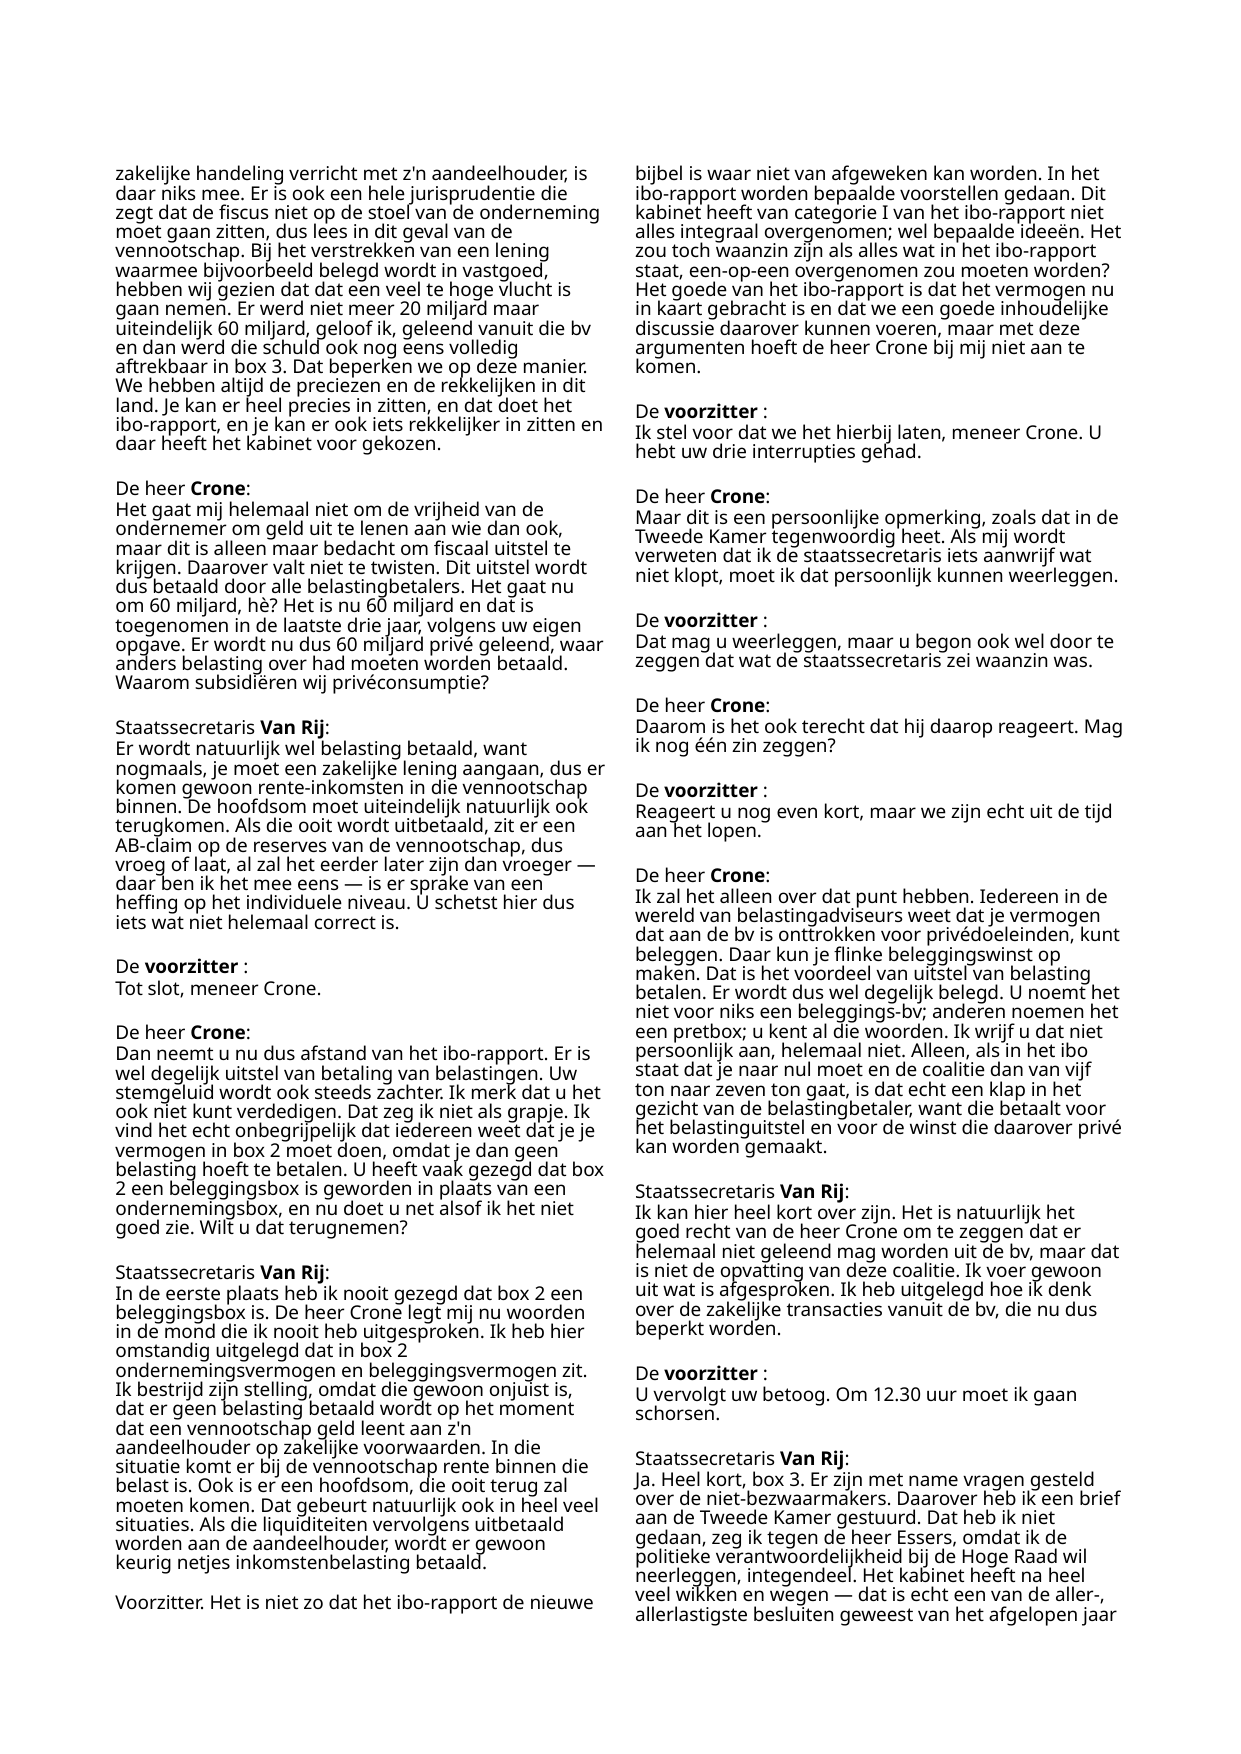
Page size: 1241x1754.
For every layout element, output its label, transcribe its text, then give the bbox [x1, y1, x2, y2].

text Staatssecretaris Van Rij: [115, 714, 605, 740]
text Dan neemt u nu dus afstand van het ibo-rapport. Er is wel degelijk uitstel van betaling van belastingen. Uw stemgeluid wordt ook steeds zachter. Ik merk dat u het ook niet kunt verdedigen. Dat zeg ik niet als grapje. Ik vind het echt onbegrijpelijk dat iedereen weet dat je je vermogen in box 2 moet doen, omdat je dan geen belasting hoeft te betalen. U heeft vaak gezegd dat box 2 een beleggingsbox is geworden in plaats van een ondernemingsbox, en nu doet u net alsof ik het niet goed zie. Wilt u dat terugnemen? [115, 1045, 605, 1238]
text Dat mag u weerleggen, maar u begon ook wel door te zeggen dat wat de staatssecretaris zei waanzin was. [635, 633, 1125, 671]
text De voorzitter : [635, 777, 1125, 803]
text Er wordt natuurlijk wel belasting betaald, want nogmaals, je moet een zakelijke lening aangaan, dus er komen gewoon rente-inkomsten in die vennootschap binnen. De hoofdsom moet uiteindelijk natuurlijk ook terugkomen. Als die ooit wordt uitbetaald, zit er een AB-claim op de reserves van de vennootschap, dus vroeg of laat, al zal het eerder later zijn dan vroeger — daar ben ik het mee eens — is er sprake van een heffing op het individuele niveau. U schetst hier dus iets wat niet helemaal correct is. [115, 740, 605, 933]
text Ik zal het alleen over dat punt hebben. Iedereen in de wereld van belastingadviseurs weet dat je vermogen dat aan de bv is onttrokken voor privédoeleinden, kunt beleggen. Daar kun je flinke beleggingswinst op maken. Dat is het voordeel van uitstel van belasting betalen. Er wordt dus wel degelijk belegd. U noemt het niet voor niks een beleggings-bv; anderen noemen het een pretbox; u kent al die woorden. Ik wrijf u dat niet persoonlijk aan, helemaal niet. Alleen, als in het ibo staat dat je naar nul moet en de coalitie dan van vijf ton naar zeven ton gaat, is dat echt een klap in het gezicht van de belastingbetaler, want die betaalt voor het belastinguitstel en voor de winst die daarover privé kan worden gemaakt. [635, 888, 1125, 1158]
text De voorzitter : [635, 607, 1125, 633]
text De voorzitter : [635, 398, 1125, 424]
text Tot slot, meneer Crone. [115, 979, 605, 999]
text De voorzitter : [635, 1360, 1125, 1386]
text De heer Crone: [635, 483, 1125, 509]
text Ik stel voor dat we het hierbij laten, meneer Crone. U hebt uw drie interrupties gehad. [635, 424, 1125, 462]
text De heer Crone: [115, 1019, 605, 1045]
text Het gaat mij helemaal niet om de vrijheid van de ondernemer om geld uit te lenen aan wie dan ook, maar dit is alleen maar bedacht om fiscaal uitstel te krijgen. Daarover valt niet te twisten. Dit uitstel wordt dus betaald door alle belastingbetalers. Het gaat nu om 60 miljard, hè? Het is nu 60 miljard en dat is toegenomen in de laatste drie jaar, volgens uw eigen opgave. Er wordt nu dus 60 miljard privé geleend, waar anders belasting over had moeten worden betaald. Waarom subsidiëren wij privéconsumptie? [115, 501, 605, 694]
text Voorzitter. Het is niet zo dat het ibo-rapport de nieuwe [115, 1594, 605, 1614]
text Staatssecretaris Van Rij: [635, 1445, 1125, 1471]
text De heer Crone: [635, 862, 1125, 888]
text In de eerste plaats heb ik nooit gezegd dat box 2 een beleggingsbox is. De heer Crone legt mij nu woorden in de mond die ik nooit heb uitgesproken. Ik heb hier omstandig uitgelegd dat in box 2 ondernemingsvermogen en beleggingsvermogen zit. Ik bestrijd zijn stelling, omdat die gewoon onjuist is, dat er geen belasting betaald wordt op het moment dat een vennootschap geld leent aan z'n aandeelhouder op zakelijke voorwaarden. In die situatie komt er bij de vennootschap rente binnen die belast is. Ook is er een hoofdsom, die ooit terug zal moeten komen. Dat gebeurt natuurlijk ook in heel veel situaties. Als die liquiditeiten vervolgens uitbetaald worden aan de aandeelhouder, wordt er gewoon keurig netjes inkomstenbelasting betaald. [115, 1284, 605, 1574]
text Staatssecretaris Van Rij: [635, 1178, 1125, 1204]
text Ik kan hier heel kort over zijn. Het is natuurlijk het goed recht van de heer Crone om te zeggen dat er helemaal niet geleend mag worden uit de bv, maar dat is niet de opvatting van deze coalitie. Ik voer gewoon uit wat is afgesproken. Ik heb uitgelegd hoe ik denk over de zakelijke transacties vanuit de bv, die nu dus beperkt worden. [635, 1204, 1125, 1339]
text bijbel is waar niet van afgeweken kan worden. In het ibo-rapport worden bepaalde voorstellen gedaan. Dit kabinet heeft van categorie I van het ibo-rapport niet alles integraal overgenomen; wel bepaalde ideeën. Het zou toch waanzin zijn als alles wat in het ibo-rapport staat, een-op-een overgenomen zou moeten worden? Het goede van het ibo-rapport is dat het vermogen nu in kaart gebracht is en dat we een goede inhoudelijke discussie daarover kunnen voeren, maar met deze argumenten hoeft de heer Crone bij mij niet aan te komen. [635, 165, 1125, 377]
text Maar dit is een persoonlijke opmerking, zoals dat in de Tweede Kamer tegenwoordig heet. Als mij wordt verweten dat ik de staatssecretaris iets aanwrijf wat niet klopt, moet ik dat persoonlijk kunnen weerleggen. [635, 509, 1125, 586]
text Ja. Heel kort, box 3. Er zijn met name vragen gesteld over de niet-bezwaarmakers. Daarover heb ik een brief aan de Tweede Kamer gestuurd. Dat heb ik niet gedaan, zeg ik tegen de heer Essers, omdat ik de politieke verantwoordelijkheid bij de Hoge Raad wil neerleggen, integendeel. Het kabinet heeft na heel veel wikken en wegen — dat is echt een van de aller-, allerlastigste besluiten geweest van het afgelopen jaar [635, 1471, 1125, 1625]
text Staatssecretaris Van Rij: [115, 1259, 605, 1284]
text Reageert u nog even kort, maar we zijn echt uit de tijd aan het lopen. [635, 803, 1125, 841]
text De voorzitter : [115, 954, 605, 979]
text De heer Crone: [115, 475, 605, 501]
text U vervolgt uw betoog. Om 12.30 uur moet ik gaan schorsen. [635, 1386, 1125, 1424]
text Daarom is het ook terecht dat hij daarop reageert. Mag ik nog één zin zeggen? [635, 718, 1125, 756]
text De heer Crone: [635, 692, 1125, 718]
text zakelijke handeling verricht met z'n aandeelhouder, is daar niks mee. Er is ook een hele jurisprudentie die zegt dat de fiscus niet op de stoel van de onderneming moet gaan zitten, dus lees in dit geval van de vennootschap. Bij het verstrekken van een lening waarmee bijvoorbeeld belegd wordt in vastgoed, hebben wij gezien dat dat een veel te hoge vlucht is gaan nemen. Er werd niet meer 20 miljard maar uiteindelijk 60 miljard, geloof ik, geleend vanuit die bv en dan werd die schuld ook nog eens volledig aftrekbaar in box 3. Dat beperken we op deze manier. We hebben altijd de preciezen en de rekkelijken in dit land. Je kan er heel precies in zitten, en dat doet het ibo-rapport, en je kan er ook iets rekkelijker in zitten en daar heeft het kabinet voor gekozen. [115, 165, 605, 454]
